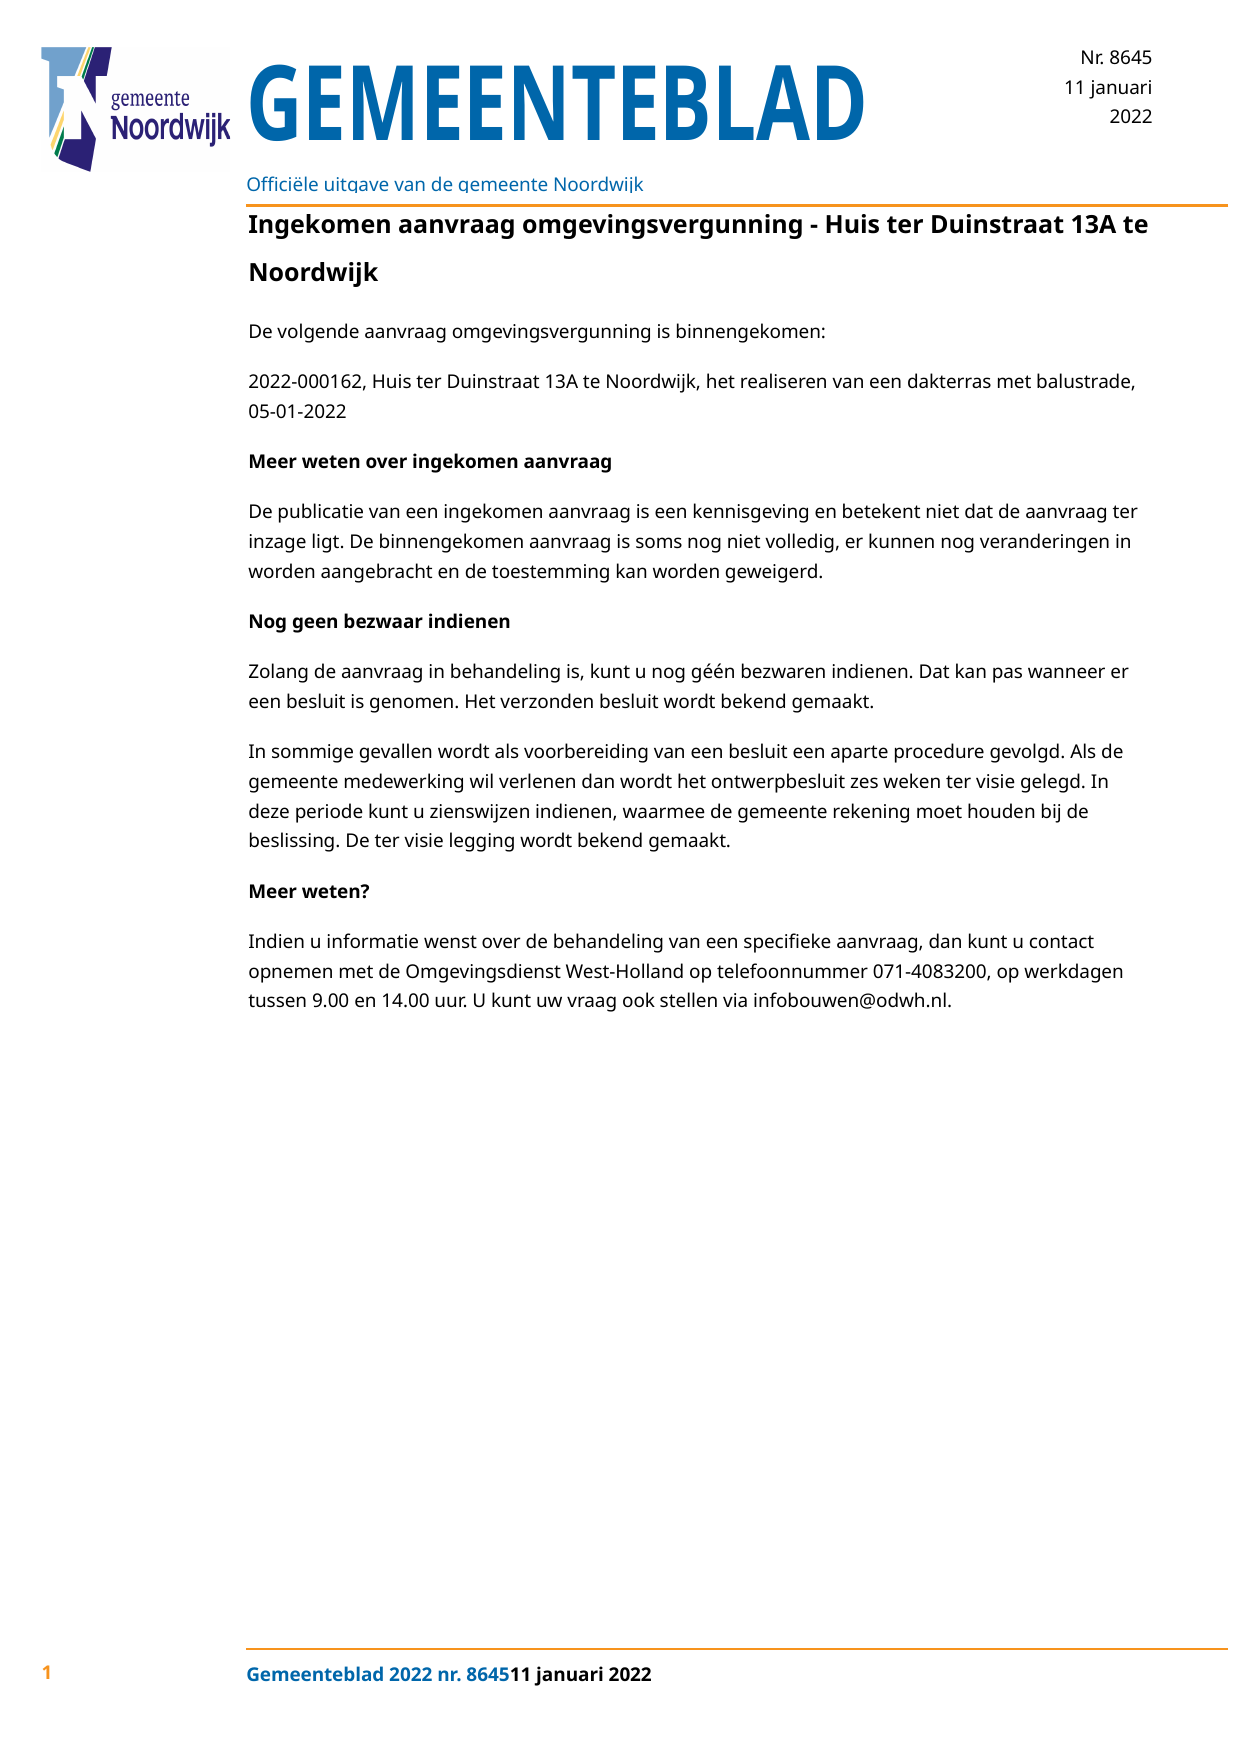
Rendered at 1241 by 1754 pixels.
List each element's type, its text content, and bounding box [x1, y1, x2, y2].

text Meer weten? [248, 878, 1152, 904]
text Ingekomen aanvraag omgevingsvergunning - Huis ter Duinstraat 13A te Noordwijk [248, 207, 1152, 288]
picture [41, 47, 231, 172]
text Zolang de aanvraag in behandeling is, kunt u nog géén bezwaren indienen. Dat kan pas wanneer er een besluit is genomen. Het verzonden besluit wordt bekend gemaakt. [248, 659, 1152, 714]
text In sommige gevallen wordt als voorbereiding van een besluit een aparte procedure gevolgd. Als de gemeente medewerking wil verlenen dan wordt het ontwerpbesluit zes weken ter visie gelegd. In deze periode kunt u zienswijzen indienen, waarmee de gemeente rekening moet houden bij de beslissing. De ter visie legging wordt bekend gemaakt. [248, 739, 1152, 853]
text Indien u informatie wenst over de behandeling van een specifieke aanvraag, dan kunt u contact opnemen met de Omgevingsdienst West-Holland op telefoonnummer 071-4083200, op werkdagen tussen 9.00 en 14.00 uur. U kunt uw vraag ook stellen via infobouwen@odwh.nl. [248, 928, 1152, 1013]
text De publicatie van een ingekomen aanvraag is een kennisgeving en betekent niet dat de aanvraag ter inzage ligt. De binnengekomen aanvraag is soms nog niet volledig, er kunnen nog veranderingen in worden aangebracht en de toestemming kan worden geweigerd. [248, 499, 1152, 584]
text Nog geen bezwaar indienen [248, 608, 1152, 634]
text 2022-000162, Huis ter Duinstraat 13A te Noordwijk, het realiseren van een dakterras met balustrade, 05-01-2022 [248, 368, 1152, 424]
text De volgende aanvraag omgevingsvergunning is binnengekomen: [248, 318, 1152, 344]
text Meer weten over ingekomen aanvraag [248, 448, 1152, 474]
